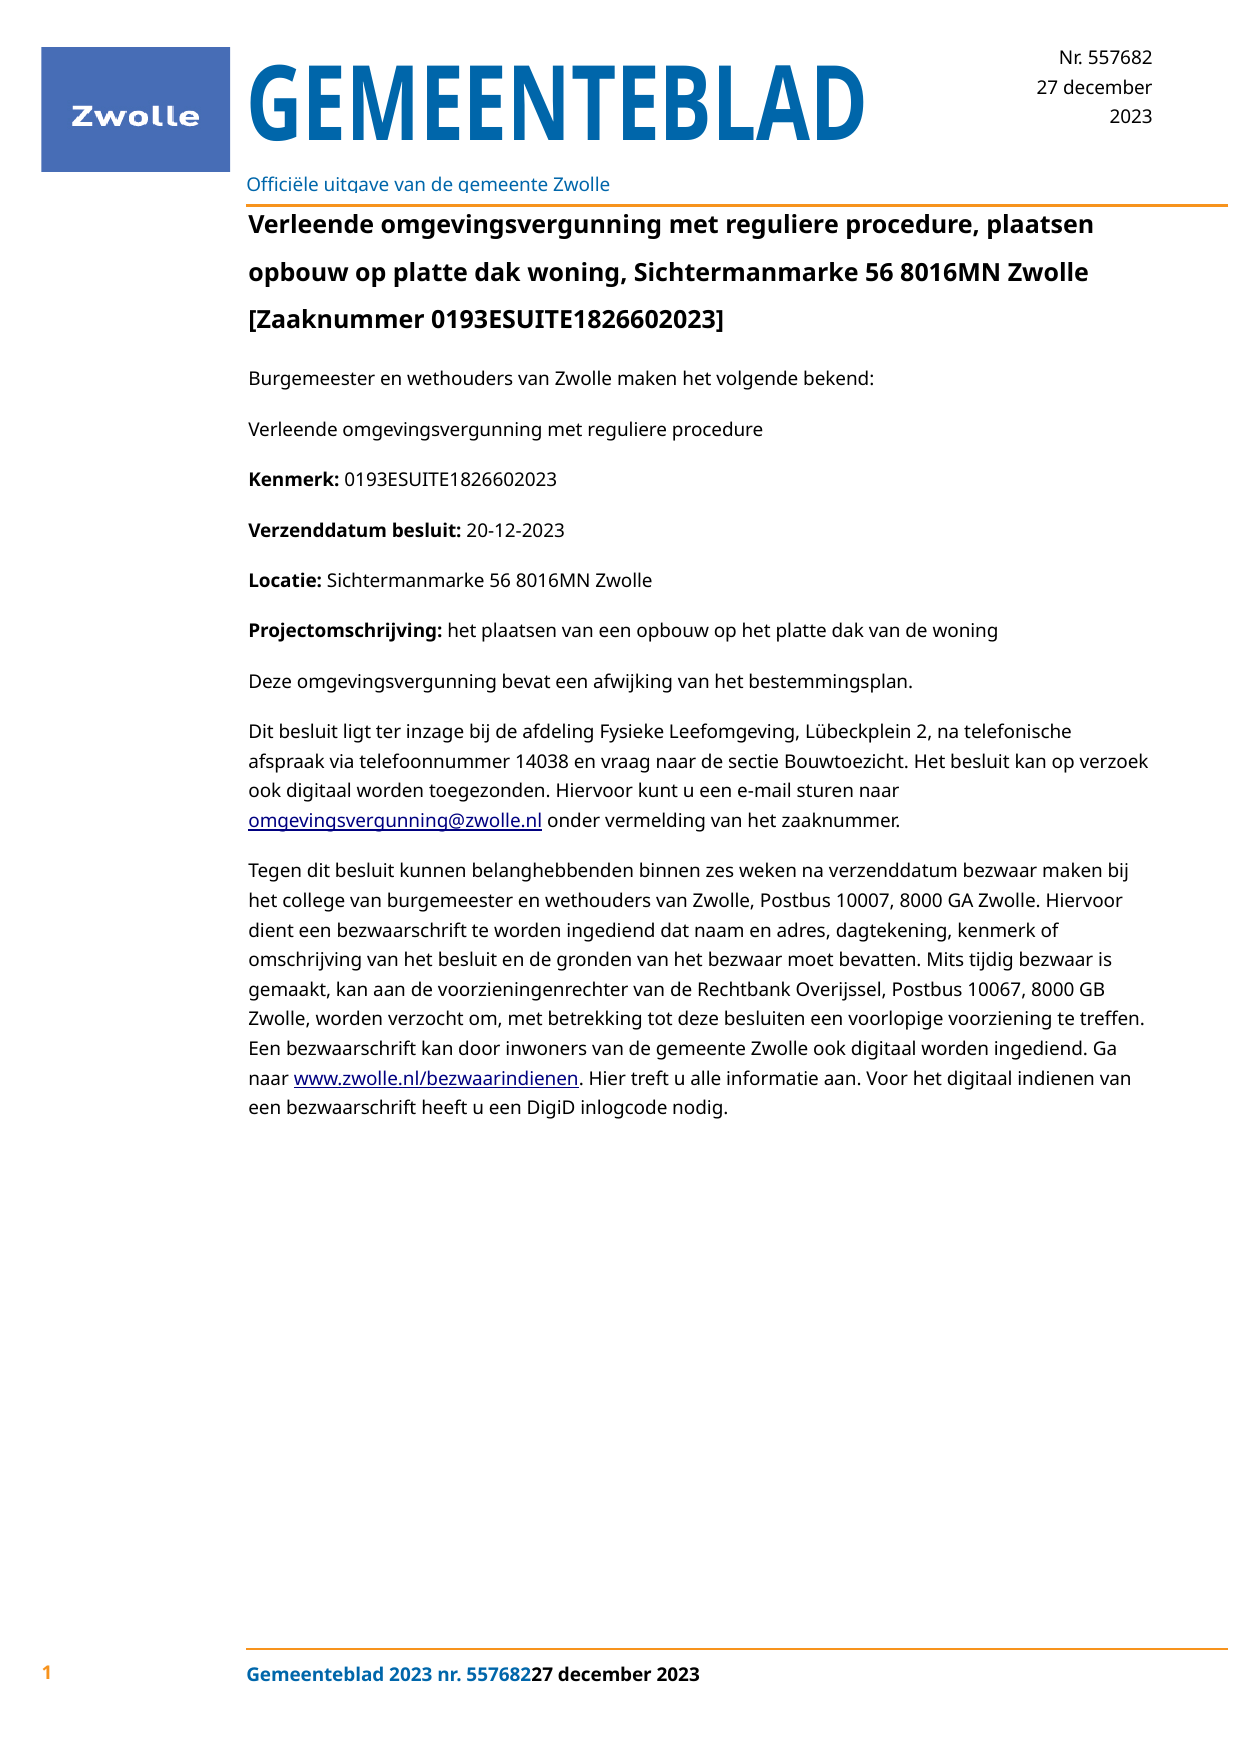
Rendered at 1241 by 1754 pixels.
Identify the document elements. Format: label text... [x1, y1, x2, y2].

text Dit besluit ligt ter inzage bij de afdeling Fysieke Leefomgeving, Lübeckplein 2, na telefonische afspraak via telefoonnummer 14038 en vraag naar de sectie Bouwtoezicht. Het besluit kan op verzoek ook digitaal worden toegezonden. Hiervoor kunt u een e-mail sturen naar omgevingsvergunning@zwolle.nl onder vermelding van het zaaknummer. [248, 718, 1152, 833]
text Verleende omgevingsvergunning met reguliere procedure [248, 416, 1152, 442]
text Tegen dit besluit kunnen belanghebbenden binnen zes weken na verzenddatum bezwaar maken bij het college van burgemeester en wethouders van Zwolle, Postbus 10007, 8000 GA Zwolle. Hiervoor dient een bezwaarschrift te worden ingediend dat naam en adres, dagtekening, kenmerk of omschrijving van het besluit en de gronden van het bezwaar moet bevatten. Mits tijdig bezwaar is gemaakt, kan aan de voorzieningenrechter van de Rechtbank Overijssel, Postbus 10067, 8000 GB Zwolle, worden verzocht om, met betrekking tot deze besluiten een voorlopige voorziening te treffen. Een bezwaarschrift kan door inwoners van de gemeente Zwolle ook digitaal worden ingediend. Ga naar www.zwolle.nl/bezwaarindienen. Hier treft u alle informatie aan. Voor het digitaal indienen van een bezwaarschrift heeft u een DigiD inlogcode nodig. [248, 858, 1152, 1120]
text Locatie: Sichtermanmarke 56 8016MN Zwolle [248, 567, 1152, 593]
text Burgemeester en wethouders van Zwolle maken het volgende bekend: [248, 366, 1152, 391]
text Projectomschrijving: het plaatsen van een opbouw op het platte dak van de woning [248, 618, 1152, 643]
picture [41, 47, 231, 172]
text Verleende omgevingsvergunning met reguliere procedure, plaatsen opbouw op platte dak woning, Sichtermanmarke 56 8016MN Zwolle [Zaaknummer 0193ESUITE1826602023] [248, 207, 1152, 336]
text Verzenddatum besluit: 20-12-2023 [248, 517, 1152, 542]
text Kenmerk: 0193ESUITE1826602023 [248, 466, 1152, 492]
text Deze omgevingsvergunning bevat een afwijking van het bestemmingsplan. [248, 668, 1152, 694]
